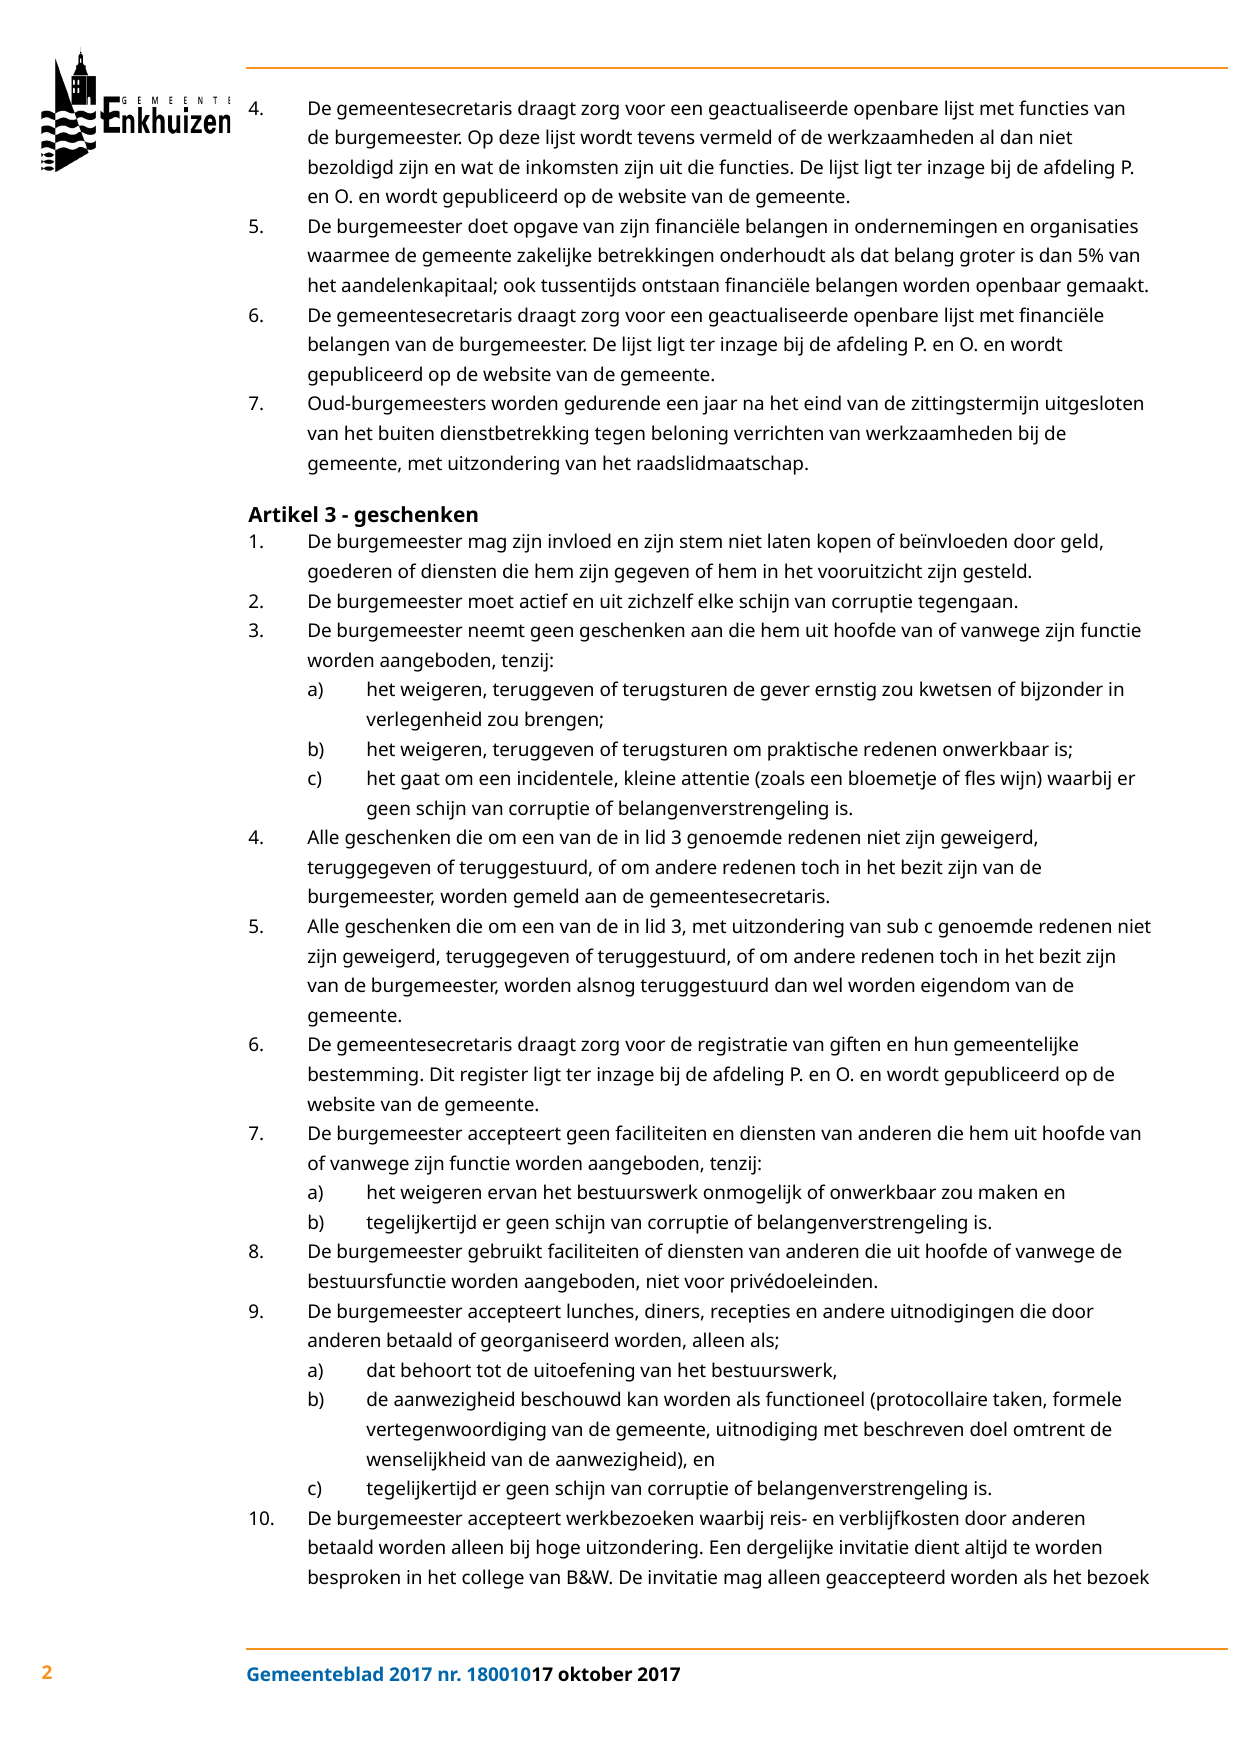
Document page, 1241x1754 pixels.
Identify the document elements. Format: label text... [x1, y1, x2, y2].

list het gaat om een incidentele, kleine attentie (zoals een bloemetje of fles wijn) waarbij er geen schijn van corruptie of belangenverstrengeling is. [307, 765, 1152, 821]
list Oud-burgemeesters worden gedurende een jaar na het eind van de zittingstermijn uitgesloten van het buiten dienstbetrekking tegen beloning verrichten van werkzaamheden bij de gemeente, met uitzondering van het raadslidmaatschap. [248, 391, 1152, 476]
text Artikel 3 - geschenken [248, 500, 1152, 529]
list de aanwezigheid beschouwd kan worden als functioneel (protocollaire taken, formele vertegenwoordiging van de gemeente, uitnodiging met beschreven doel omtrent de wenselijkheid van de aanwezigheid), en [307, 1387, 1152, 1471]
list De gemeentesecretaris draagt zorg voor de registratie van giften en hun gemeentelijke bestemming. Dit register ligt ter inzage bij de afdeling P. en O. en wordt gepubliceerd op de website van de gemeente. [248, 1032, 1152, 1116]
list De gemeentesecretaris draagt zorg voor een geactualiseerde openbare lijst met financiële belangen van de burgemeester. De lijst ligt ter inzage bij de afdeling P. en O. en wordt gepubliceerd op de website van de gemeente. [248, 302, 1152, 387]
list Alle geschenken die om een van de in lid 3, met uitzondering van sub c genoemde redenen niet zijn geweigerd, teruggegeven of teruggestuurd, of om andere redenen toch in het bezit zijn van de burgemeester, worden alsnog teruggestuurd dan wel worden eigendom van de gemeente. [248, 913, 1152, 1028]
list dat behoort tot de uitoefening van het bestuurswerk, [307, 1357, 1152, 1383]
list De burgemeester doet opgave van zijn financiële belangen in ondernemingen en organisaties waarmee de gemeente zakelijke betrekkingen onderhoudt als dat belang groter is dan 5% van het aandelenkapitaal; ook tussentijds ontstaan financiële belangen worden openbaar gemaakt. [248, 213, 1152, 298]
list De burgemeester accepteert lunches, diners, recepties en andere uitnodigingen die door anderen betaald of georganiseerd worden, alleen als; [248, 1298, 1152, 1353]
list het weigeren, teruggeven of terugsturen de gever ernstig zou kwetsen of bijzonder in verlegenheid zou brengen; [307, 677, 1152, 732]
list het weigeren, teruggeven of terugsturen om praktische redenen onwerkbaar is; [307, 736, 1152, 761]
list Alle geschenken die om een van de in lid 3 genoemde redenen niet zijn geweigerd, teruggegeven of teruggestuurd, of om andere redenen toch in het bezit zijn van de burgemeester, worden gemeld aan de gemeentesecretaris. [248, 824, 1152, 909]
picture [41, 47, 231, 172]
list De burgemeester mag zijn invloed en zijn stem niet laten kopen of beïnvloeden door geld, goederen of diensten die hem zijn gegeven of hem in het vooruitzicht zijn gesteld. [248, 529, 1152, 584]
list De burgemeester accepteert werkbezoeken waarbij reis- en verblijfkosten door anderen betaald worden alleen bij hoge uitzondering. Een dergelijke invitatie dient altijd te worden besproken in het college van B&W. De invitatie mag alleen geaccepteerd worden als het bezoek [248, 1505, 1152, 1590]
list De burgemeester moet actief en uit zichzelf elke schijn van corruptie tegengaan. [248, 588, 1152, 613]
list De gemeentesecretaris draagt zorg voor een geactualiseerde openbare lijst met functies van de burgemeester. Op deze lijst wordt tevens vermeld of de werkzaamheden al dan niet bezoldigd zijn en wat de inkomsten zijn uit die functies. De lijst ligt ter inzage bij de afdeling P. en O. en wordt gepubliceerd op de website van de gemeente. [248, 95, 1152, 209]
list De burgemeester neemt geen geschenken aan die hem uit hoofde van of vanwege zijn functie worden aangeboden, tenzij: [248, 617, 1152, 673]
list tegelijkertijd er geen schijn van corruptie of belangenverstrengeling is. [307, 1209, 1152, 1235]
list De burgemeester gebruikt faciliteiten of diensten van anderen die uit hoofde of vanwege de bestuursfunctie worden aangeboden, niet voor privédoeleinden. [248, 1239, 1152, 1294]
list het weigeren ervan het bestuurswerk onmogelijk of onwerkbaar zou maken en [307, 1179, 1152, 1205]
list De burgemeester accepteert geen faciliteiten en diensten van anderen die hem uit hoofde van of vanwege zijn functie worden aangeboden, tenzij: [248, 1120, 1152, 1176]
list tegelijkertijd er geen schijn van corruptie of belangenverstrengeling is. [307, 1475, 1152, 1501]
